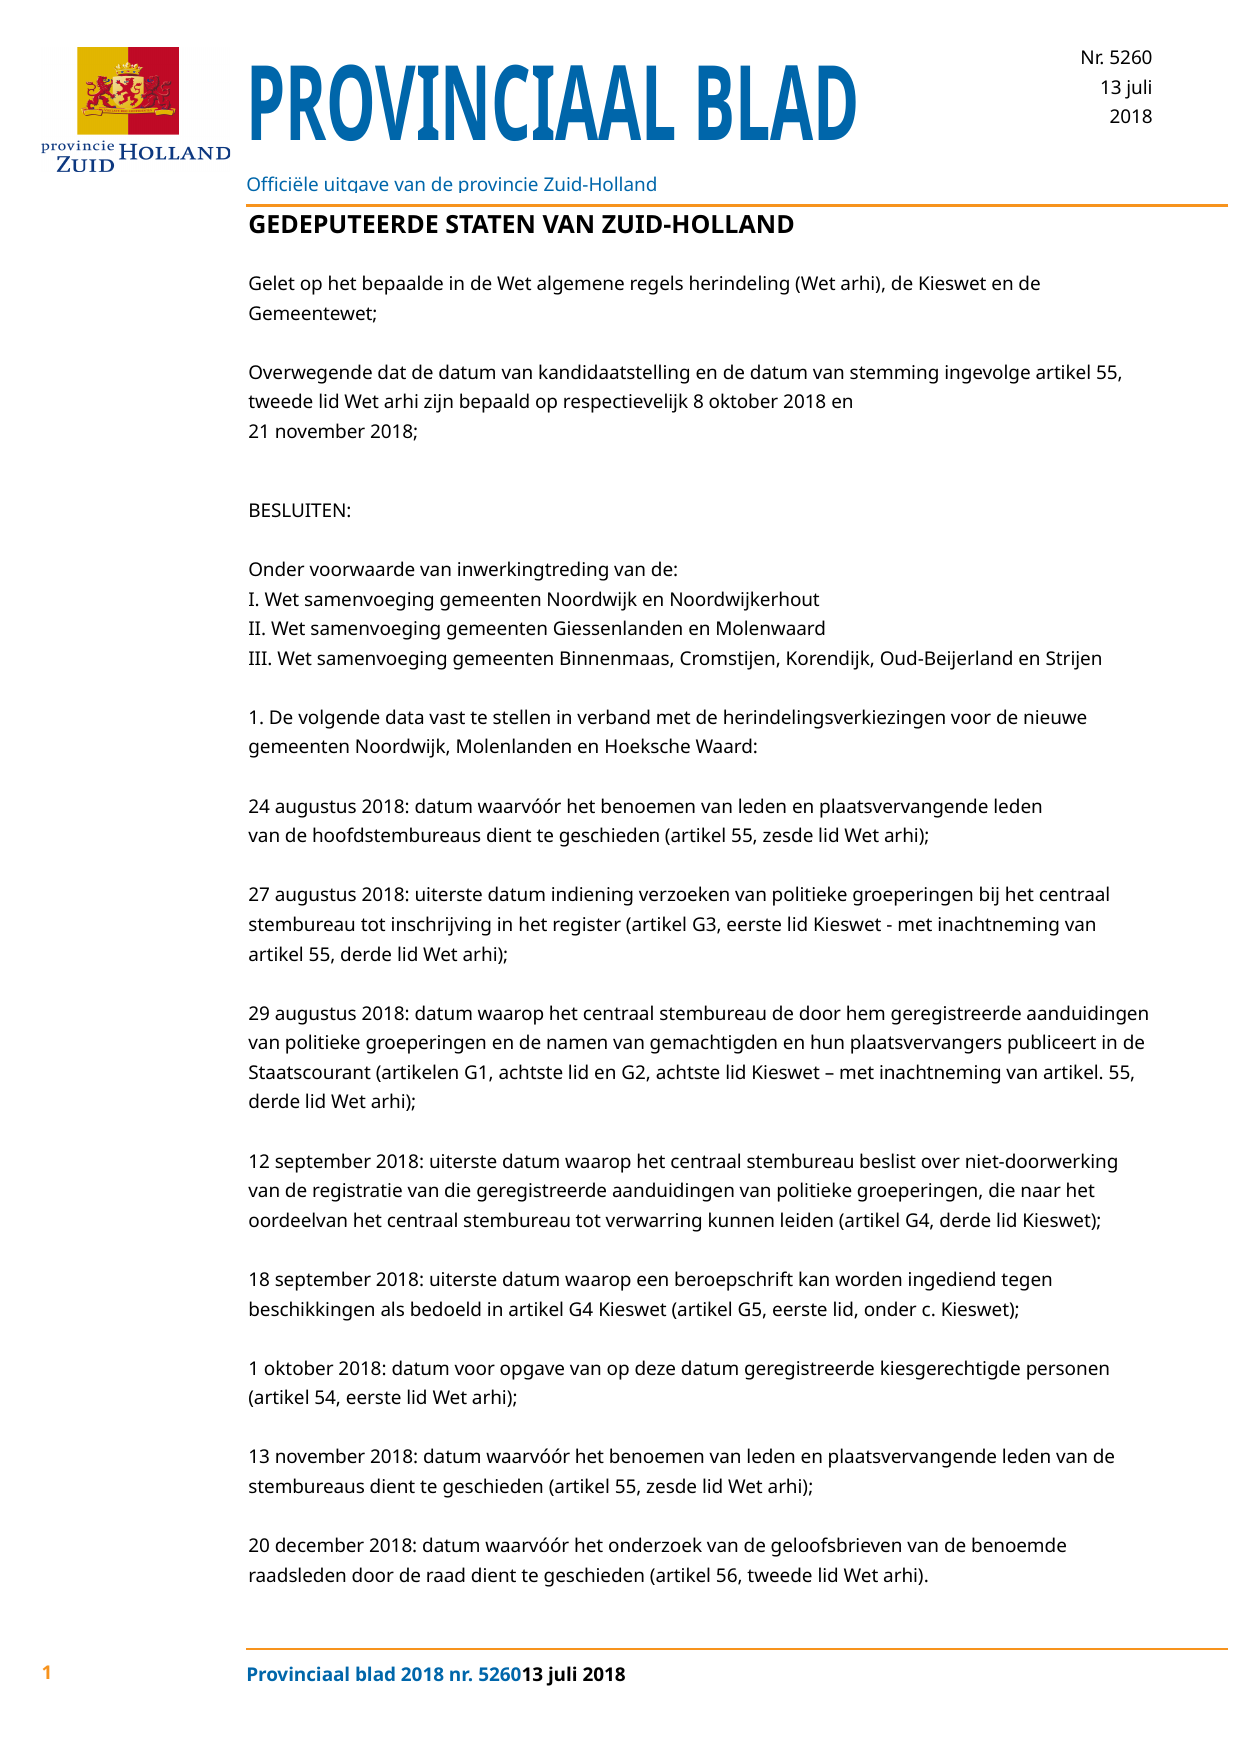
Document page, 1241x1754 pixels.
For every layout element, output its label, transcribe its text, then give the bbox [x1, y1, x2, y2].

text 18 september 2018: uiterste datum waarop een beroepschrift kan worden ingediend tegen beschikkingen als bedoeld in artikel G4 Kieswet (artikel G5, eerste lid, onder c. Kieswet); [248, 1266, 1152, 1322]
text I. Wet samenvoeging gemeenten Noordwijk en Noordwijkerhout [248, 586, 1152, 612]
text Overwegende dat de datum van kandidaatstelling en de datum van stemming ingevolge artikel 55, tweede lid Wet arhi zijn bepaald op respectievelijk 8 oktober 2018 en [248, 359, 1152, 414]
text van de hoofdstembureaus dient te geschieden (artikel 55, zesde lid Wet arhi); [248, 822, 1152, 848]
text III. Wet samenvoeging gemeenten Binnenmaas, Cromstijen, Korendijk, Oud-Beijerland en Strijen [248, 645, 1152, 671]
text 1. De volgende data vast te stellen in verband met de herindelingsverkiezingen voor de nieuwe gemeenten Noordwijk, Molenlanden en Hoeksche Waard: [248, 704, 1152, 759]
text BESLUITEN: [248, 497, 1152, 523]
text GEDEPUTEERDE STATEN VAN ZUID-HOLLAND [248, 207, 1152, 241]
text 13 november 2018: datum waarvóór het benoemen van leden en plaatsvervangende leden van de stembureaus dient te geschieden (artikel 55, zesde lid Wet arhi); [248, 1444, 1152, 1499]
text 20 december 2018: datum waarvóór het onderzoek van de geloofsbrieven van de benoemde raadsleden door de raad dient te geschieden (artikel 56, tweede lid Wet arhi). [248, 1532, 1152, 1588]
text 27 augustus 2018: uiterste datum indiening verzoeken van politieke groeperingen bij het centraal stembureau tot inschrijving in het register (artikel G3, eerste lid Kieswet - met inachtneming van artikel 55, derde lid Wet arhi); [248, 882, 1152, 967]
text Gelet op het bepaalde in de Wet algemene regels herindeling (Wet arhi), de Kieswet en de Gemeentewet; [248, 270, 1152, 326]
picture [41, 47, 231, 172]
text 1 oktober 2018: datum voor opgave van op deze datum geregistreerde kiesgerechtigde personen (artikel 54, eerste lid Wet arhi); [248, 1355, 1152, 1410]
text 21 november 2018; [248, 418, 1152, 444]
text 12 september 2018: uiterste datum waarop het centraal stembureau beslist over niet-doorwerking van de registratie van die geregistreerde aanduidingen van politieke groeperingen, die naar het oordeelvan het centraal stembureau tot verwarring kunnen leiden (artikel G4, derde lid Kieswet); [248, 1148, 1152, 1233]
text Onder voorwaarde van inwerkingtreding van de: [248, 556, 1152, 582]
text 24 augustus 2018: datum waarvóór het benoemen van leden en plaatsvervangende leden [248, 793, 1152, 819]
text II. Wet samenvoeging gemeenten Giessenlanden en Molenwaard [248, 615, 1152, 641]
text 29 augustus 2018: datum waarop het centraal stembureau de door hem geregistreerde aanduidingen van politieke groeperingen en de namen van gemachtigden en hun plaatsvervangers publiceert in de Staatscourant (artikelen G1, achtste lid en G2, achtste lid Kieswet – met inachtneming van artikel. 55, derde lid Wet arhi); [248, 1000, 1152, 1114]
